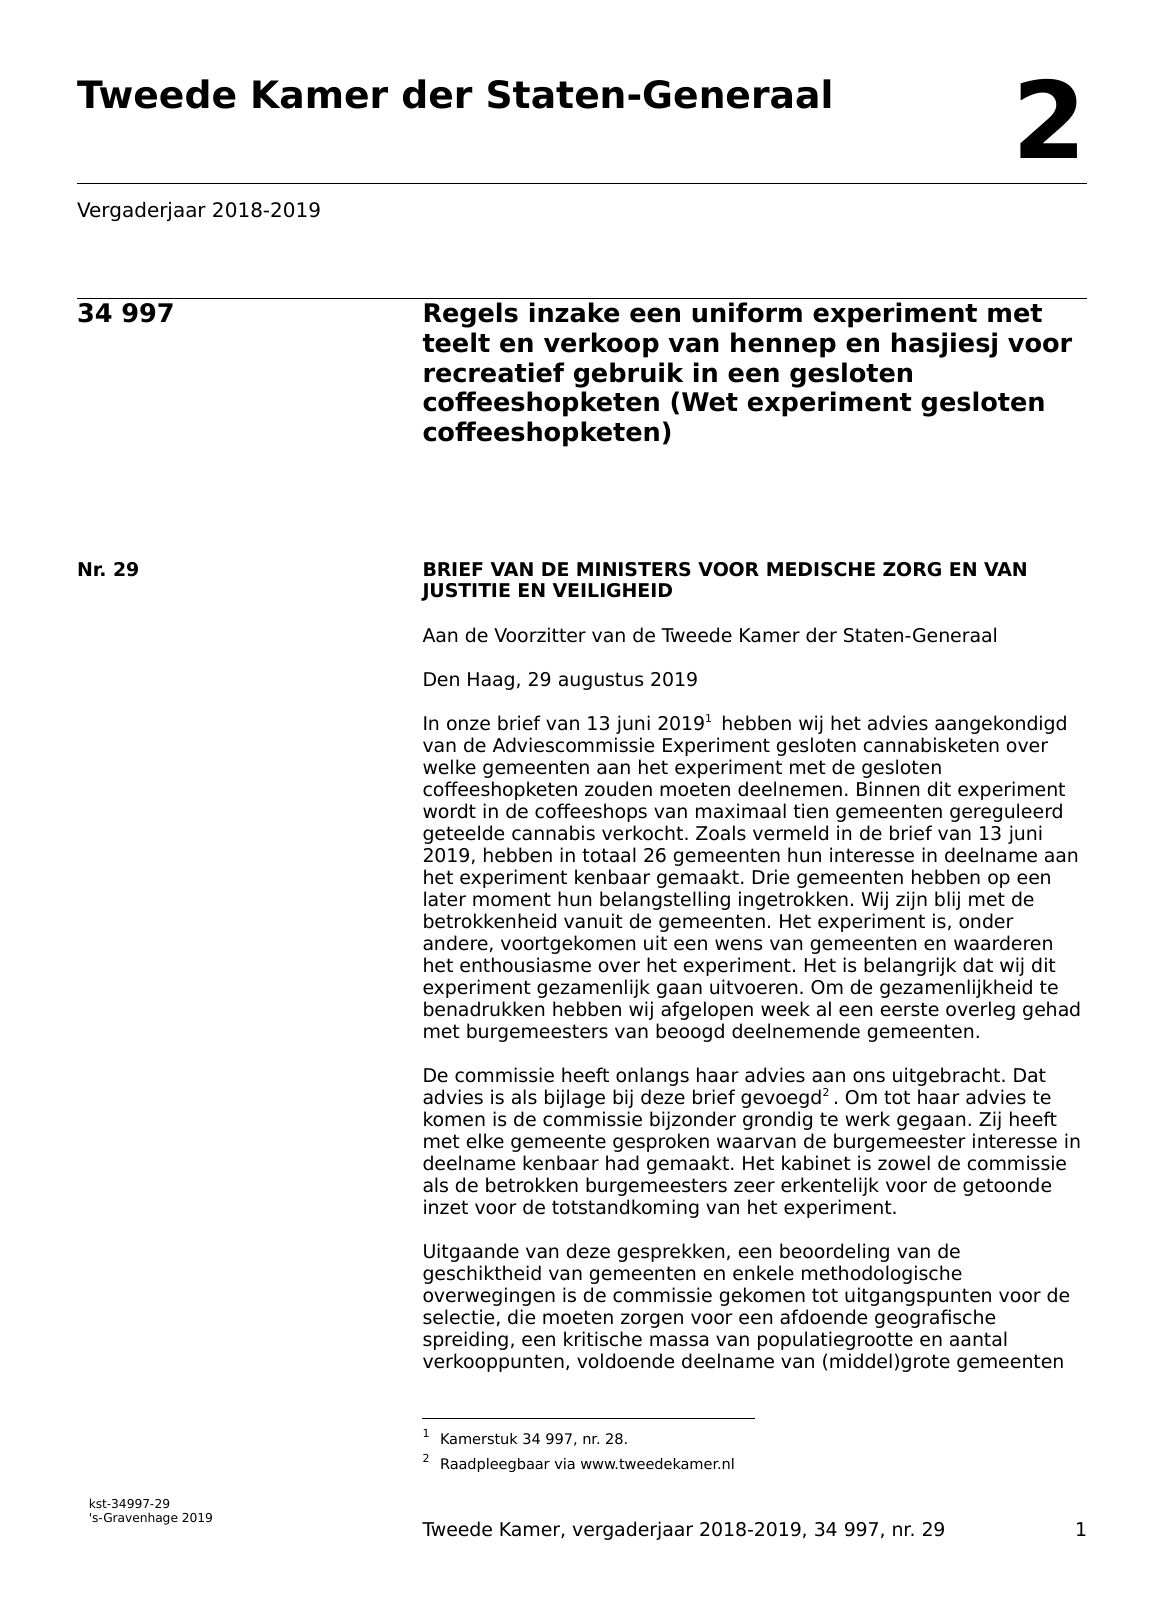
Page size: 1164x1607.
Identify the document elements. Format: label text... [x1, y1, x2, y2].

table_header Tweede Kamer der Staten-Generaal [77, 59, 886, 183]
text Aan de Voorzitter van de Tweede Kamer der Staten-Generaal [422, 624, 1087, 647]
subtitle Nr. 29 BRIEF VAN DE MINISTERS VOOR MEDISCHE ZORG EN VAN JUSTITIE EN VEILIGHEID [77, 558, 1087, 602]
text In onze brief van 13 juni 2019 hebben wij het advies aangekondigd van de Adviescommissie Experiment gesloten cannabisketen over welke gemeenten aan het experiment met de gesloten coffeeshopketen zouden moeten deelnemen. Binnen dit experiment wordt in de coffeeshops van maximaal tien gemeenten gereguleerd geteelde cannabis verkocht. Zoals vermeld in de brief van 13 juni 2019, hebben in totaal 26 gemeenten hun interesse in deelname aan het experiment kenbaar gemaakt. Drie gemeenten hebben op een later moment hun belangstelling ingetrokken. Wij zijn blij met de betrokkenheid vanuit de gemeenten. Het experiment is, onder andere, voortgekomen uit een wens van gemeenten en waarderen het enthousiasme over het experiment. Het is belangrijk dat wij dit experiment gezamenlijk gaan uitvoeren. Om de gezamenlijkheid te benadrukken hebben wij afgelopen week al een eerste overleg gehad met burgemeesters van beoogd deelnemende gemeenten. [422, 713, 1087, 1043]
text Den Haag, 29 augustus 2019 [422, 669, 1087, 691]
text Raadpleegbaar via www.tweedekamer.nl [422, 1452, 1087, 1474]
text Kamerstuk 34 997, nr. 28. [422, 1427, 1087, 1449]
subtitle 34 997 Regels inzake een uniform experiment met teelt en verkoop van hennep en hasjiesj voor recreatief gebruik in een gesloten coffeeshopketen (Wet experiment gesloten coffeeshopketen) [77, 299, 1087, 447]
text De commissie heeft onlangs haar advies aan ons uitgebracht. Dat advies is als bijlage bij deze brief gevoegd. Om tot haar advies te komen is de commissie bijzonder grondig te werk gegaan. Zij heeft met elke gemeente gesproken waarvan de burgemeester interesse in deelname kenbaar had gemaakt. Het kabinet is zowel de commissie als de betrokken burgemeesters zeer erkentelijk voor de getoonde inzet voor de totstandkoming van het experiment. [422, 1065, 1087, 1219]
table_cell Vergaderjaar 2018-2019 [77, 184, 1087, 298]
text Uitgaande van deze gesprekken, een beoordeling van de geschiktheid van gemeenten en enkele methodologische overwegingen is de commissie gekomen tot uitgangspunten voor de selectie, die moeten zorgen voor een afdoende geografische spreiding, een kritische massa van populatiegrootte en aantal verkooppunten, voldoende deelname van (middel)grote gemeenten [422, 1241, 1087, 1373]
text kst-34997-29 [88, 1497, 323, 1511]
text 's-Gravenhage 2019 [88, 1511, 323, 1525]
table_header 2 [886, 59, 1087, 183]
